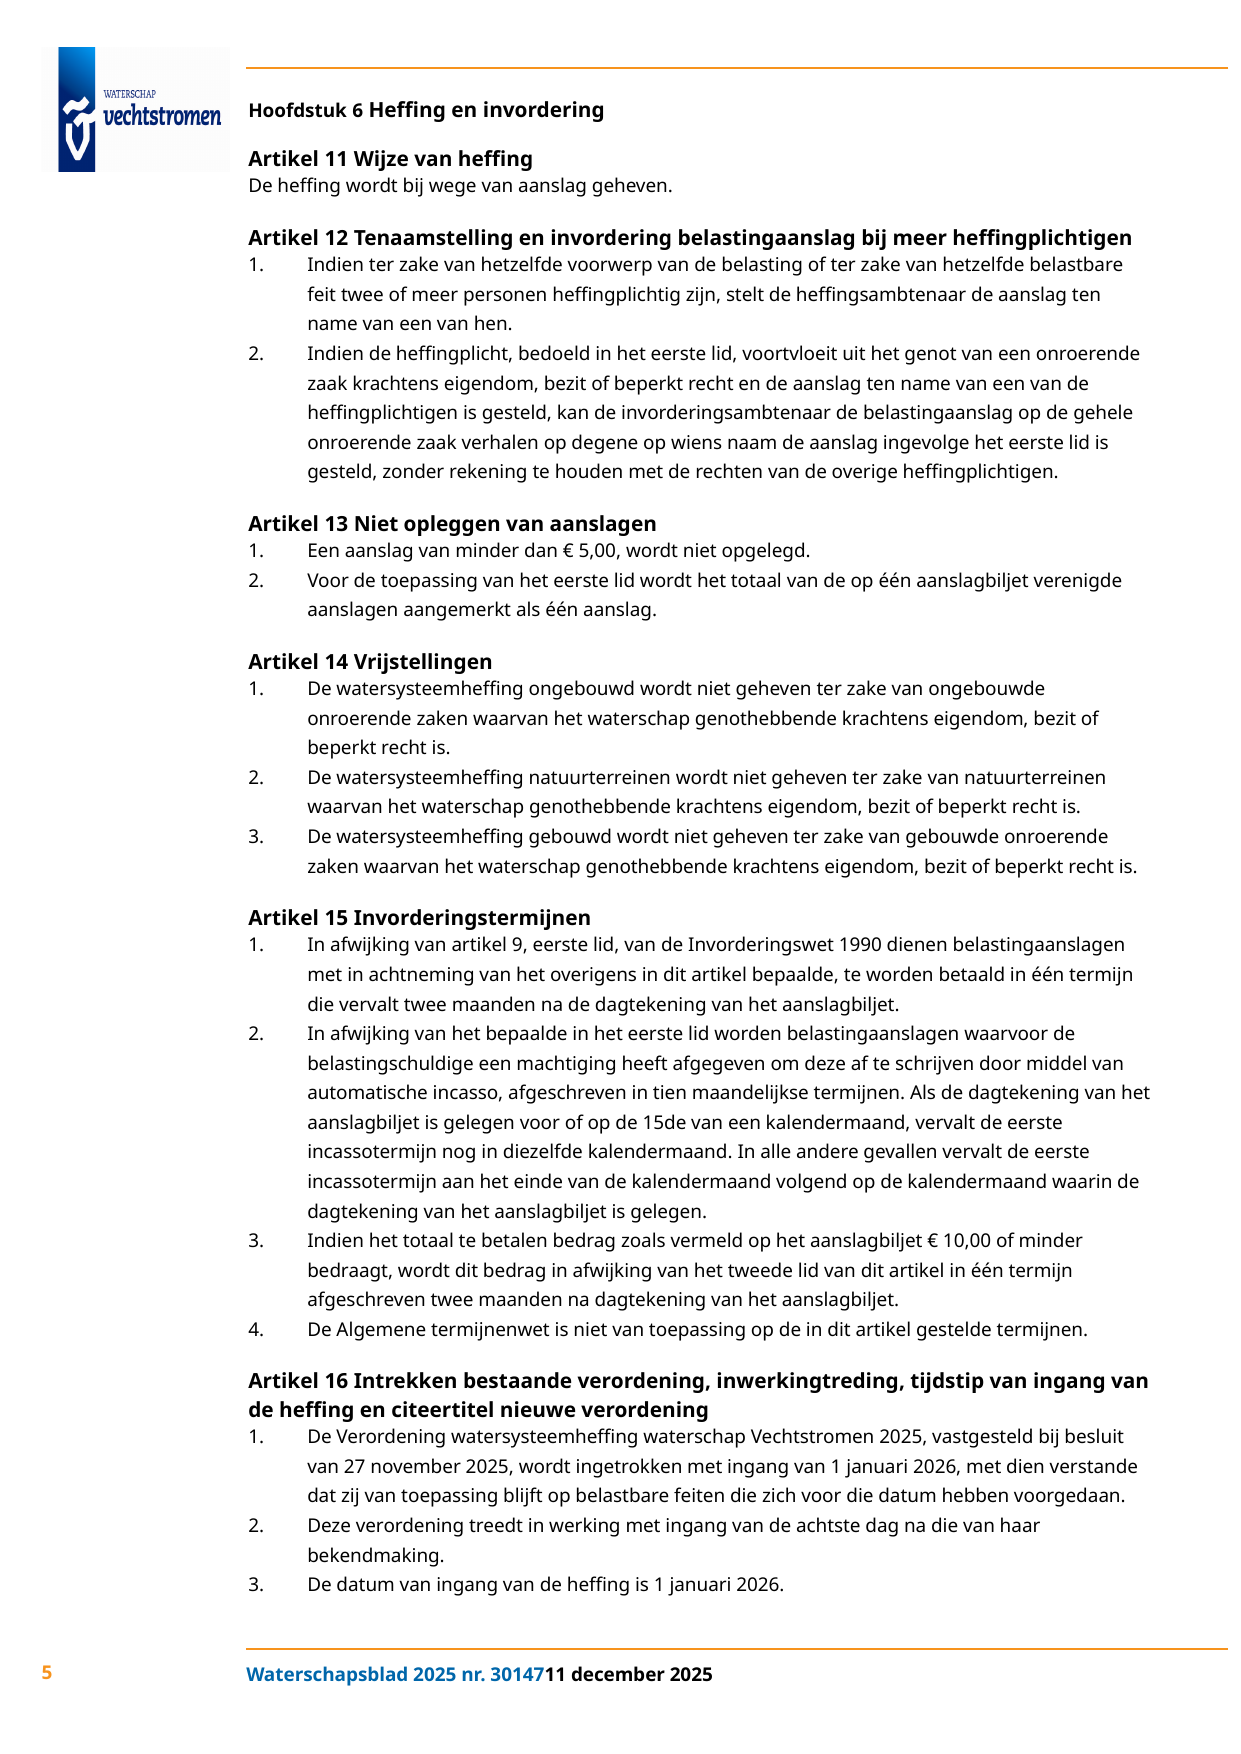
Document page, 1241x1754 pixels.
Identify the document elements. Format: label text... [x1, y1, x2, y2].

list Indien het totaal te betalen bedrag zoals vermeld op het aanslagbiljet € 10,00 of minder bedraagt, wordt dit bedrag in afwijking van het tweede lid van dit artikel in één termijn afgeschreven twee maanden na dagtekening van het aanslagbiljet. [248, 1227, 1152, 1312]
list De Algemene termijnenwet is niet van toepassing op de in dit artikel gestelde termijnen. [248, 1316, 1152, 1342]
list In afwijking van artikel 9, eerste lid, van de Invorderingswet 1990 dienen belastingaanslagen met in achtneming van het overigens in dit artikel bepaalde, te worden betaald in één termijn die vervalt twee maanden na de dagtekening van het aanslagbiljet. [248, 932, 1152, 1017]
text Artikel 13 Niet opleggen van aanslagen [248, 509, 1152, 537]
list De datum van ingang van de heffing is 1 januari 2026. [248, 1571, 1152, 1597]
list Indien ter zake van hetzelfde voorwerp van de belasting of ter zake van hetzelfde belastbare feit twee of meer personen heffingplichtig zijn, stelt de heffingsambtenaar de aanslag ten name van een van hen. [248, 251, 1152, 336]
list De watersysteemheffing natuurterreinen wordt niet geheven ter zake van natuurterreinen waarvan het waterschap genothebbende krachtens eigendom, bezit of beperkt recht is. [248, 764, 1152, 819]
list In afwijking van het bepaalde in het eerste lid worden belastingaanslagen waarvoor de belastingschuldige een machtiging heeft afgegeven om deze af te schrijven door middel van automatische incasso, afgeschreven in tien maandelijkse termijnen. Als de dagtekening van het aanslagbiljet is gelegen voor of op de 15de van een kalendermaand, vervalt de eerste incassotermijn nog in diezelfde kalendermaand. In alle andere gevallen vervalt de eerste incassotermijn aan het einde van de kalendermaand volgend op de kalendermaand waarin de dagtekening van het aanslagbiljet is gelegen. [248, 1020, 1152, 1224]
text Artikel 14 Vrijstellingen [248, 647, 1152, 675]
list De watersysteemheffing ongebouwd wordt niet geheven ter zake van ongebouwde onroerende zaken waarvan het waterschap genothebbende krachtens eigendom, bezit of beperkt recht is. [248, 675, 1152, 760]
text Artikel 11 Wijze van heffing [248, 144, 1152, 172]
picture [41, 47, 231, 172]
list De Verordening watersysteemheffing waterschap Vechtstromen 2025, vastgesteld bij besluit van 27 november 2025, wordt ingetrokken met ingang van 1 januari 2026, met dien verstande dat zij van toepassing blijft op belastbare feiten die zich voor die datum hebben voorgedaan. [248, 1423, 1152, 1508]
list Een aanslag van minder dan € 5,00, wordt niet opgelegd. [248, 537, 1152, 563]
text Hoofdstuk 6 Heffing en invordering [248, 95, 1152, 123]
list Voor de toepassing van het eerste lid wordt het totaal van de op één aanslagbiljet verenigde aanslagen aangemerkt als één aanslag. [248, 567, 1152, 622]
list Indien de heffingplicht, bedoeld in het eerste lid, voortvloeit uit het genot van een onroerende zaak krachtens eigendom, bezit of beperkt recht en de aanslag ten name van een van de heffingplichtigen is gesteld, kan de invorderingsambtenaar de belastingaanslag op de gehele onroerende zaak verhalen op degene op wiens naam de aanslag ingevolge het eerste lid is gesteld, zonder rekening te houden met de rechten van de overige heffingplichtigen. [248, 340, 1152, 484]
list De watersysteemheffing gebouwd wordt niet geheven ter zake van gebouwde onroerende zaken waarvan het waterschap genothebbende krachtens eigendom, bezit of beperkt recht is. [248, 823, 1152, 878]
text Artikel 12 Tenaamstelling en invordering belastingaanslag bij meer heffingplichtigen [248, 223, 1152, 251]
text Artikel 15 Invorderingstermijnen [248, 903, 1152, 932]
text De heffing wordt bij wege van aanslag geheven. [248, 172, 1152, 198]
text Artikel 16 Intrekken bestaande verordening, inwerkingtreding, tijdstip van ingang van de heffing en citeertitel nieuwe verordening [248, 1367, 1152, 1423]
list Deze verordening treedt in werking met ingang van de achtste dag na die van haar bekendmaking. [248, 1512, 1152, 1568]
